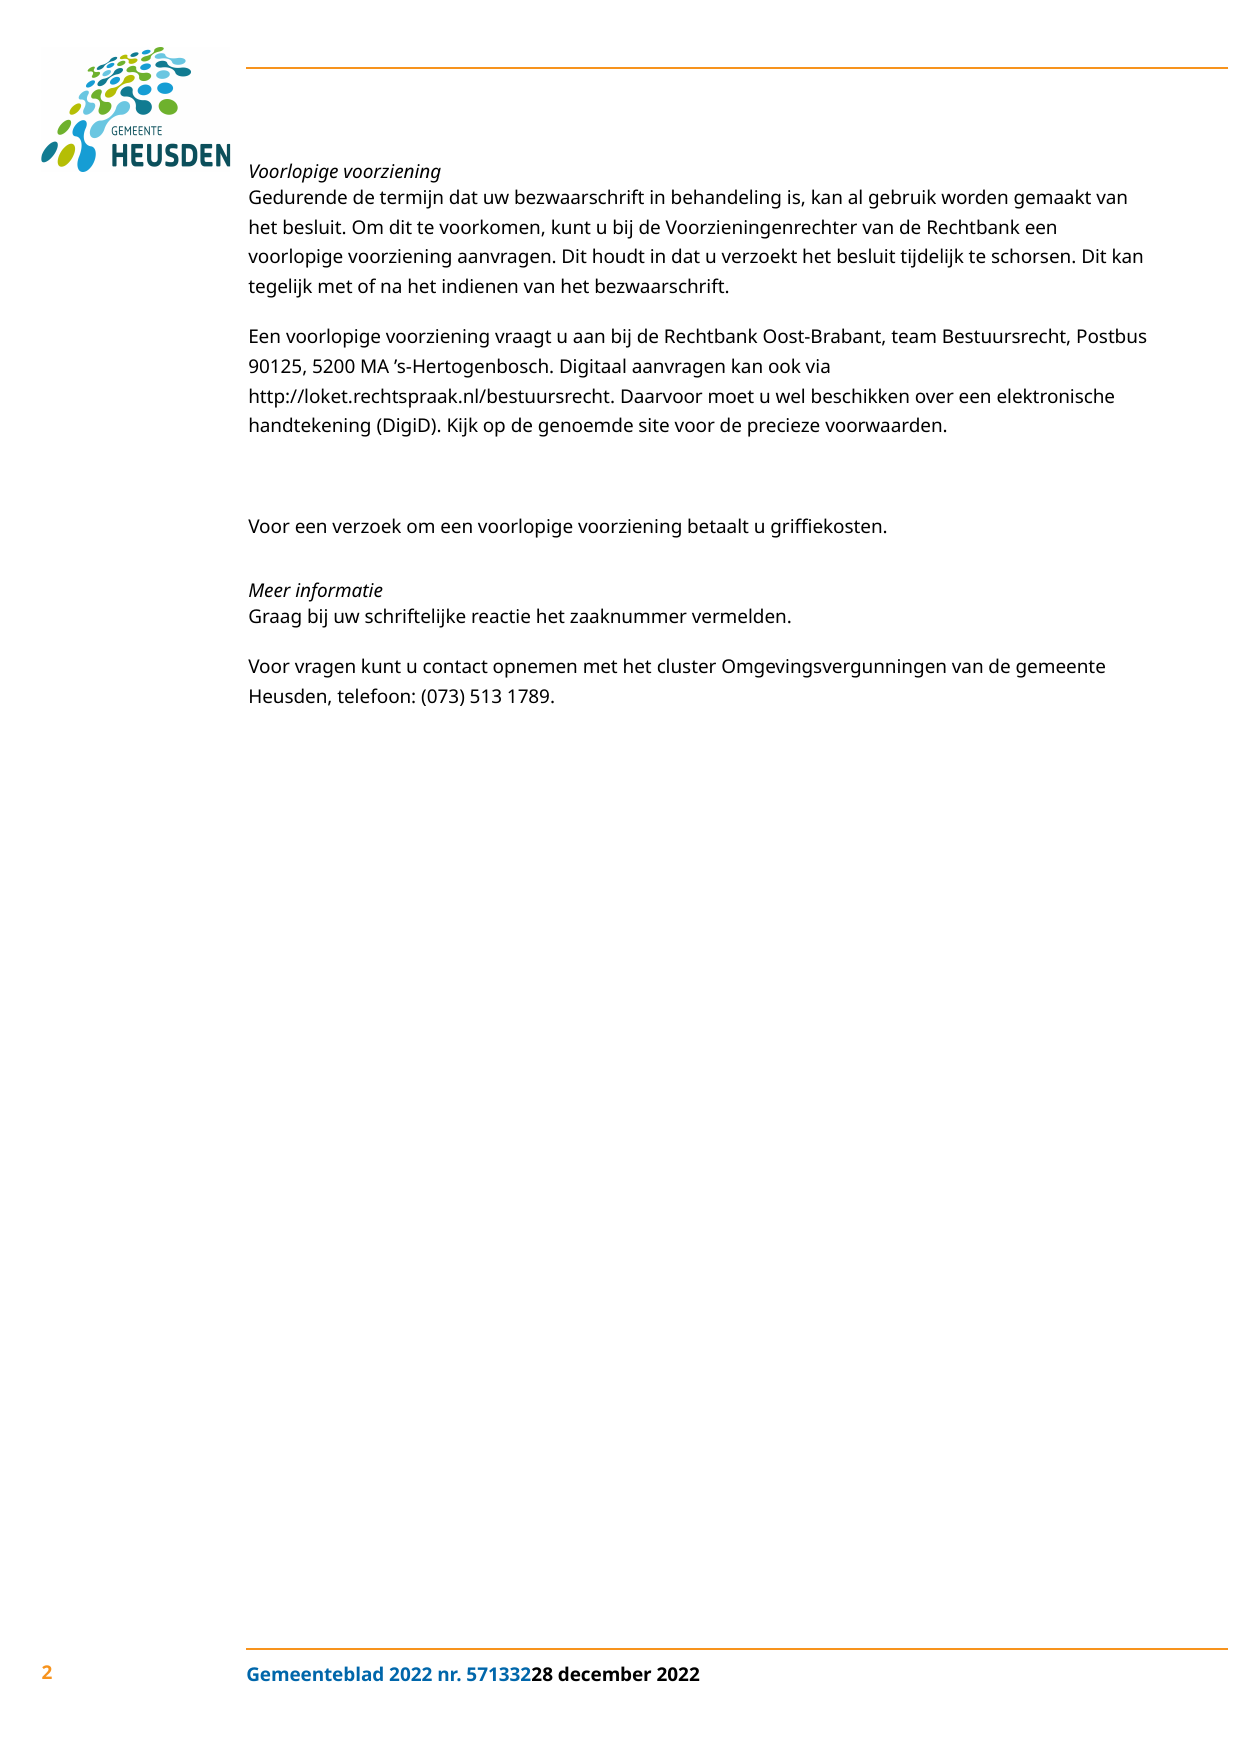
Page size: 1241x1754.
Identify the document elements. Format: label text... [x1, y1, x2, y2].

text Voorlopige voorziening [248, 159, 1152, 184]
text Een voorlopige voorziening vraagt u aan bij de Rechtbank Oost-Brabant, team Bestuursrecht, Postbus 90125, 5200 MA ’s-Hertogenbosch. Digitaal aanvragen kan ook via http://loket.rechtspraak.nl/bestuursrecht. Daarvoor moet u wel beschikken over een elektronische handtekening (DigiD). Kijk op de genoemde site voor de precieze voorwaarden. [248, 324, 1152, 438]
text Meer informatie [248, 577, 1152, 603]
text Graag bij uw schriftelijke reactie het zaaknummer vermelden. [248, 603, 1152, 629]
text Voor vragen kunt u contact opnemen met het cluster Omgevingsvergunningen van de gemeente Heusden, telefoon: (073) 513 1789. [248, 653, 1152, 709]
text Voor een verzoek om een voorlopige voorziening betaalt u griffiekosten. [248, 513, 1152, 539]
picture [41, 47, 231, 172]
text Gedurende de termijn dat uw bezwaarschrift in behandeling is, kan al gebruik worden gemaakt van het besluit. Om dit te voorkomen, kunt u bij de Voorzieningenrechter van de Rechtbank een voorlopige voorziening aanvragen. Dit houdt in dat u verzoekt het besluit tijdelijk te schorsen. Dit kan tegelijk met of na het indienen van het bezwaarschrift. [248, 184, 1152, 299]
